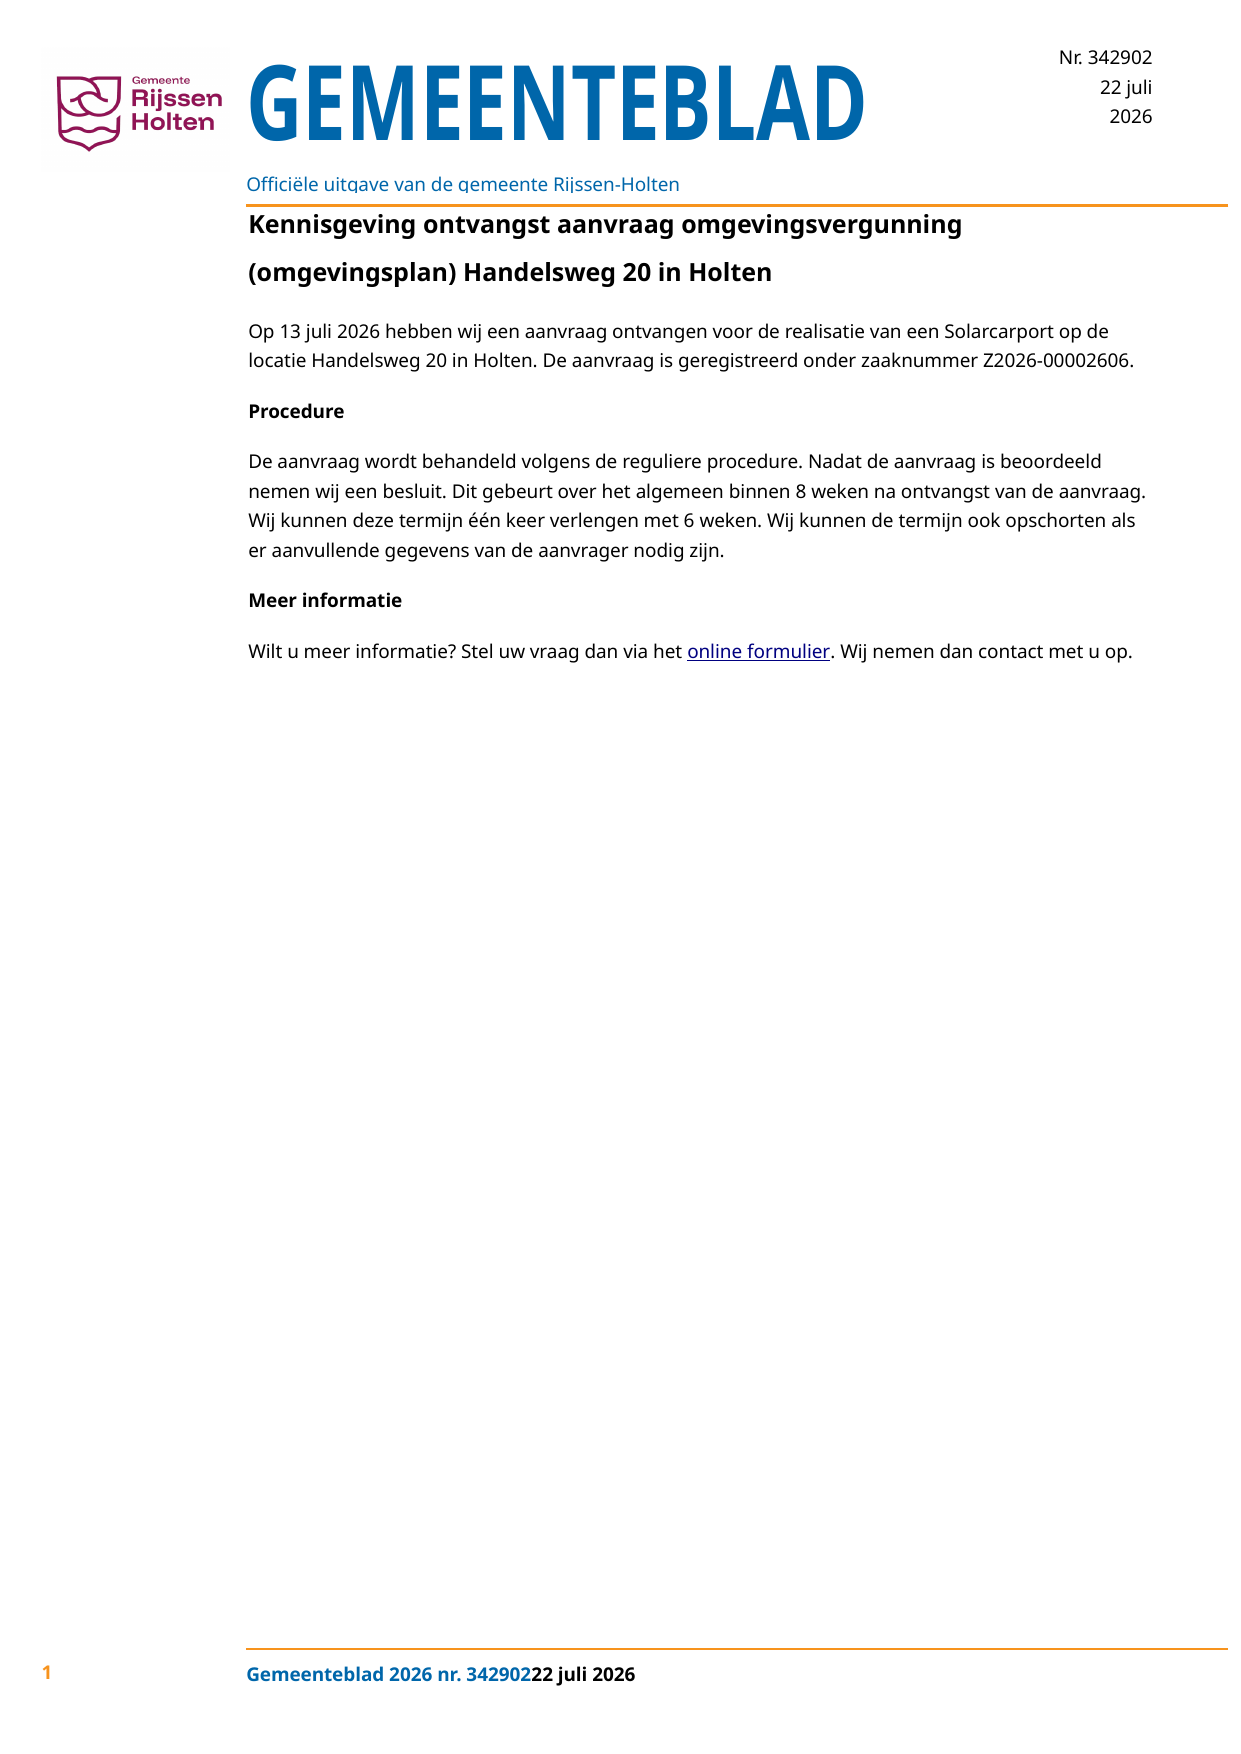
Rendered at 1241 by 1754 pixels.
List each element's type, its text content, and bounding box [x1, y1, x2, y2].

picture [41, 47, 231, 172]
text Meer informatie [248, 587, 1152, 613]
text Procedure [248, 398, 1152, 424]
text Wilt u meer informatie? Stel uw vraag dan via het online formulier. Wij nemen dan contact met u op. [248, 638, 1152, 664]
text Op 13 juli 2026 hebben wij een aanvraag ontvangen voor de realisatie van een Solarcarport op de locatie Handelsweg 20 in Holten. De aanvraag is geregistreerd onder zaaknummer Z2026-00002606. [248, 318, 1152, 373]
text De aanvraag wordt behandeld volgens de reguliere procedure. Nadat de aanvraag is beoordeeld nemen wij een besluit. Dit gebeurt over het algemeen binnen 8 weken na ontvangst van de aanvraag. Wij kunnen deze termijn één keer verlengen met 6 weken. Wij kunnen de termijn ook opschorten als er aanvullende gegevens van de aanvrager nodig zijn. [248, 448, 1152, 563]
text Kennisgeving ontvangst aanvraag omgevingsvergunning (omgevingsplan) Handelsweg 20 in Holten [248, 207, 1152, 288]
